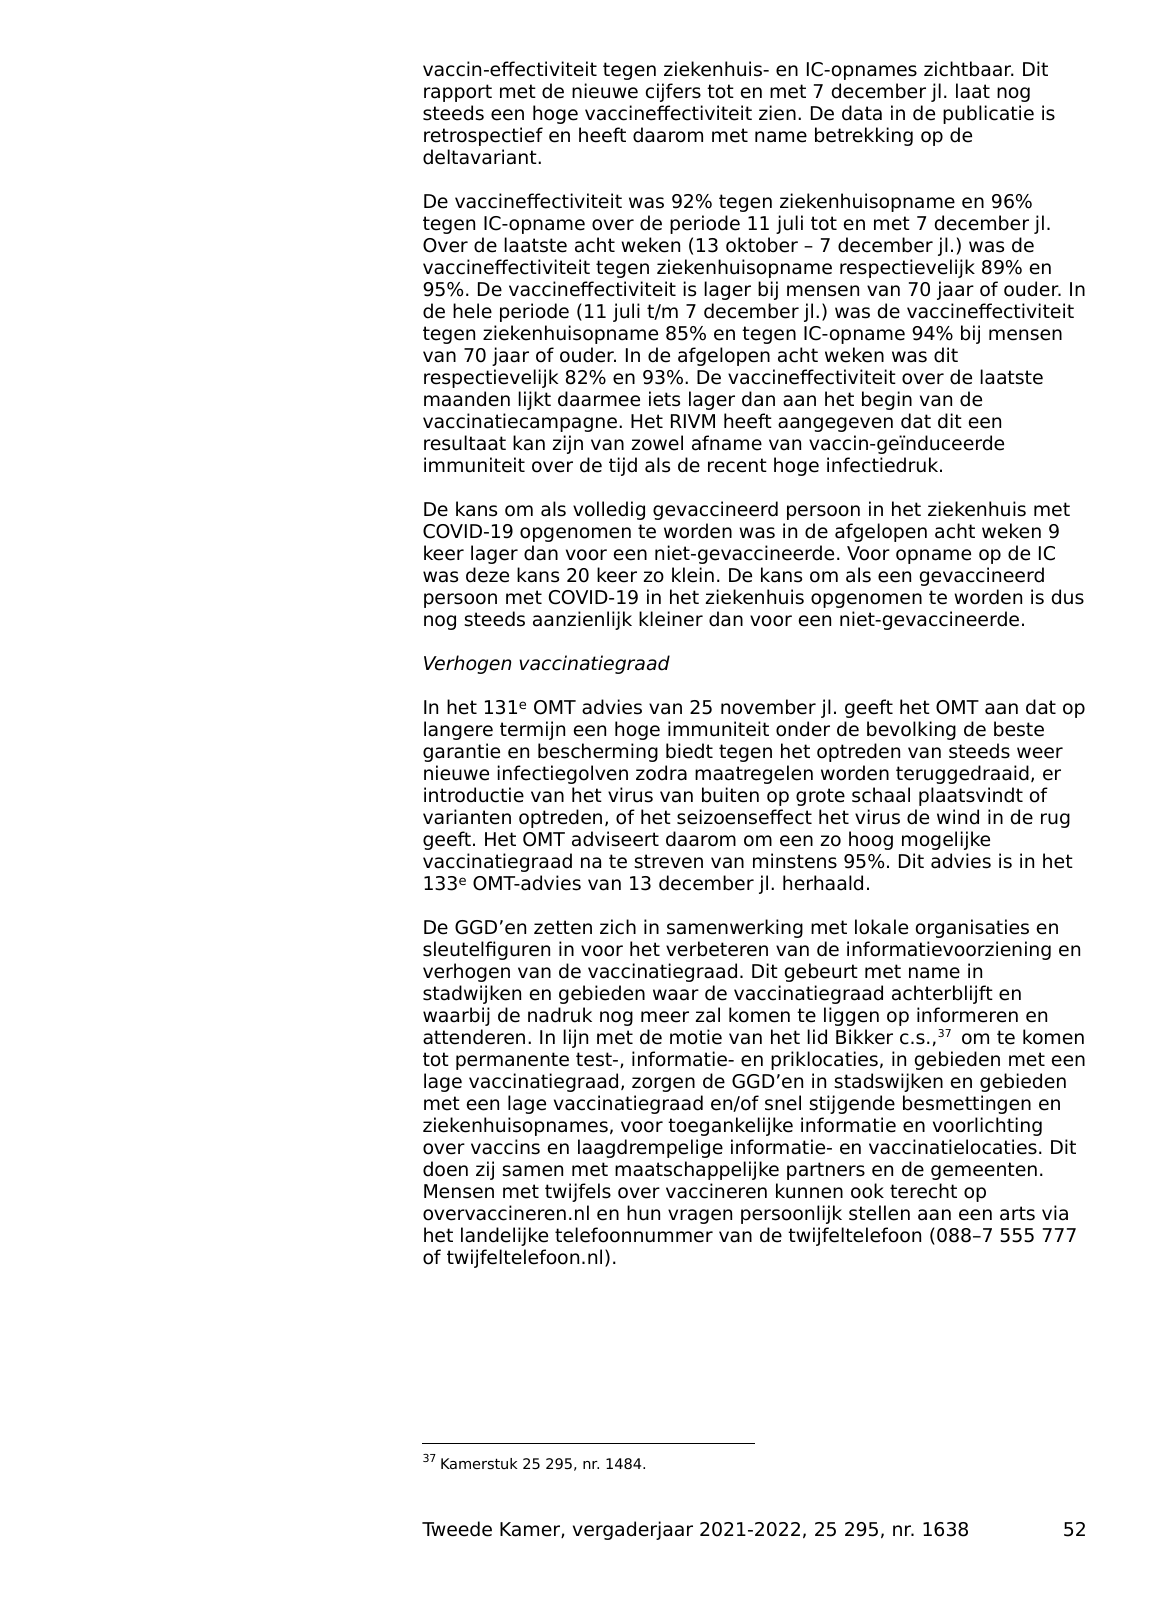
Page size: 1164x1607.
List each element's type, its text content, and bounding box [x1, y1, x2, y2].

text vaccin-effectiviteit tegen ziekenhuis- en IC-opnames zichtbaar. Dit rapport met de nieuwe cijfers tot en met 7 december jl. laat nog steeds een hoge vaccineffectiviteit zien. De data in de publicatie is retrospectief en heeft daarom met name betrekking op de deltavariant. [422, 59, 1087, 169]
text De kans om als volledig gevaccineerd persoon in het ziekenhuis met COVID-19 opgenomen te worden was in de afgelopen acht weken 9 keer lager dan voor een niet-gevaccineerde. Voor opname op de IC was deze kans 20 keer zo klein. De kans om als een gevaccineerd persoon met COVID-19 in het ziekenhuis opgenomen te worden is dus nog steeds aanzienlijk kleiner dan voor een niet-gevaccineerde. [422, 499, 1087, 631]
subtitle Verhogen vaccinatiegraad [422, 653, 1087, 675]
text In het 131e OMT advies van 25 november jl. geeft het OMT aan dat op langere termijn een hoge immuniteit onder de bevolking de beste garantie en bescherming biedt tegen het optreden van steeds weer nieuwe infectiegolven zodra maatregelen worden teruggedraaid, er introductie van het virus van buiten op grote schaal plaatsvindt of varianten optreden, of het seizoenseffect het virus de wind in de rug geeft. Het OMT adviseert daarom om een zo hoog mogelijke vaccinatiegraad na te streven van minstens 95%. Dit advies is in het 133e OMT-advies van 13 december jl. herhaald. [422, 697, 1087, 895]
text De GGD’en zetten zich in samenwerking met lokale organisaties en sleutelfiguren in voor het verbeteren van de informatievoorziening en verhogen van de vaccinatiegraad. Dit gebeurt met name in stadwijken en gebieden waar de vaccinatiegraad achterblijft en waarbij de nadruk nog meer zal komen te liggen op informeren en attenderen. In lijn met de motie van het lid Bikker c.s., om te komen tot permanente test-, informatie- en priklocaties, in gebieden met een lage vaccinatiegraad, zorgen de GGD’en in stadswijken en gebieden met een lage vaccinatiegraad en/of snel stijgende besmettingen en ziekenhuisopnames, voor toegankelijke informatie en voorlichting over vaccins en laagdrempelige informatie- en vaccinatielocaties. Dit doen zij samen met maatschappelijke partners en de gemeenten. Mensen met twijfels over vaccineren kunnen ook terecht op overvaccineren.nl en hun vragen persoonlijk stellen aan een arts via het landelijke telefoonnummer van de twijfeltelefoon (088–7 555 777 of twijfeltelefoon.nl). [422, 917, 1087, 1269]
text Kamerstuk 25 295, nr. 1484. [422, 1452, 1087, 1474]
text De vaccineffectiviteit was 92% tegen ziekenhuisopname en 96% tegen IC-opname over de periode 11 juli tot en met 7 december jl. Over de laatste acht weken (13 oktober – 7 december jl.) was de vaccineffectiviteit tegen ziekenhuisopname respectievelijk 89% en 95%. De vaccineffectiviteit is lager bij mensen van 70 jaar of ouder. In de hele periode (11 juli t/m 7 december jl.) was de vaccineffectiviteit tegen ziekenhuisopname 85% en tegen IC-opname 94% bij mensen van 70 jaar of ouder. In de afgelopen acht weken was dit respectievelijk 82% en 93%. De vaccineffectiviteit over de laatste maanden lijkt daarmee iets lager dan aan het begin van de vaccinatiecampagne. Het RIVM heeft aangegeven dat dit een resultaat kan zijn van zowel afname van vaccin-geïnduceerde immuniteit over de tijd als de recent hoge infectiedruk. [422, 191, 1087, 477]
